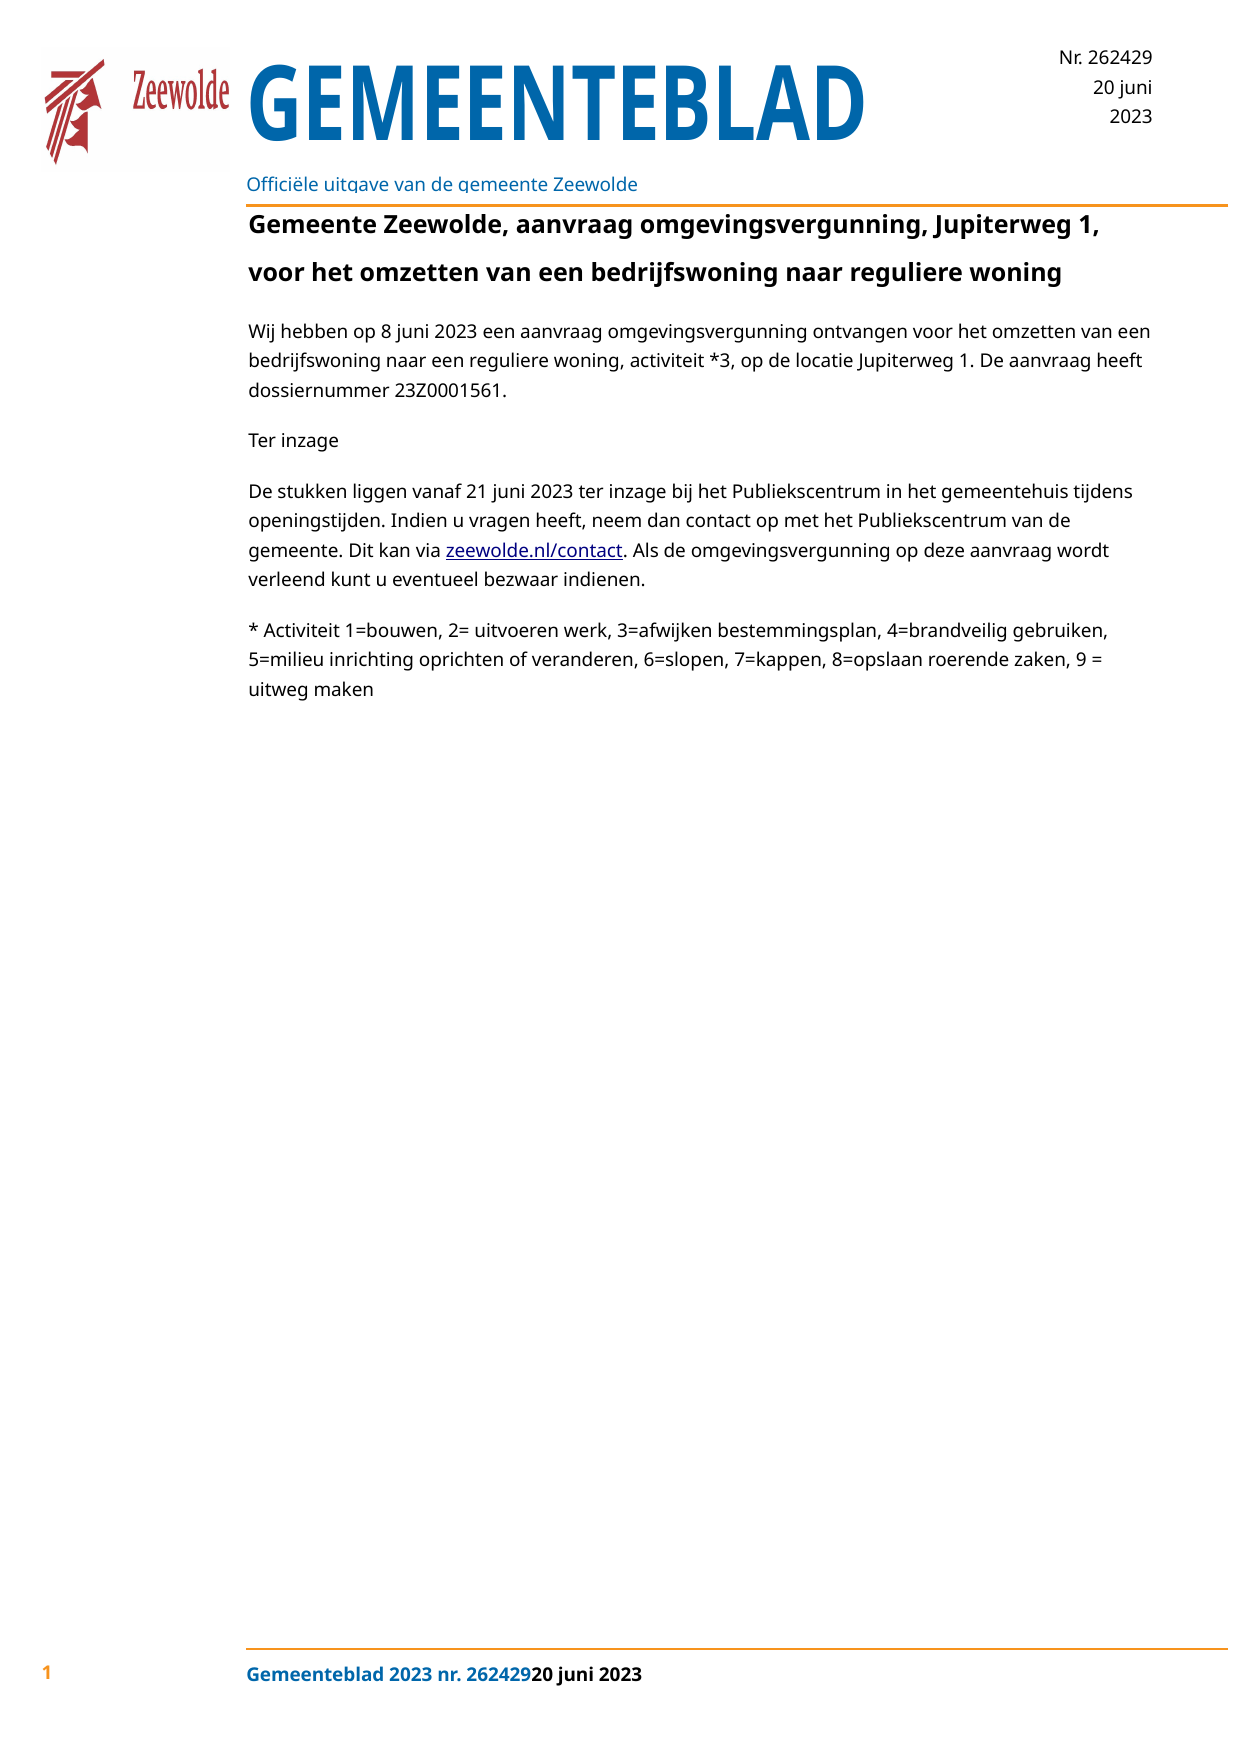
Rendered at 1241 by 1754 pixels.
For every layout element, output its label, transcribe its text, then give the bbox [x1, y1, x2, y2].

text Gemeente Zeewolde, aanvraag omgevingsvergunning, Jupiterweg 1, voor het omzetten van een bedrijfswoning naar reguliere woning [248, 207, 1152, 288]
text Wij hebben op 8 juni 2023 een aanvraag omgevingsvergunning ontvangen voor het omzetten van een bedrijfswoning naar een reguliere woning, activiteit *3, op de locatie Jupiterweg 1. De aanvraag heeft dossiernummer 23Z0001561. [248, 318, 1152, 403]
text De stukken liggen vanaf 21 juni 2023 ter inzage bij het Publiekscentrum in het gemeentehuis tijdens openingstijden. Indien u vragen heeft, neem dan contact op met het Publiekscentrum van de gemeente. Dit kan via zeewolde.nl/contact. Als de omgevingsvergunning op deze aanvraag wordt verleend kunt u eventueel bezwaar indienen. [248, 478, 1152, 592]
text * Activiteit 1=bouwen, 2= uitvoeren werk, 3=afwijken bestemmingsplan, 4=brandveilig gebruiken, 5=milieu inrichting oprichten of veranderen, 6=slopen, 7=kappen, 8=opslaan roerende zaken, 9 = uitweg maken [248, 617, 1152, 702]
picture [41, 47, 231, 172]
text Ter inzage [248, 427, 1152, 453]
